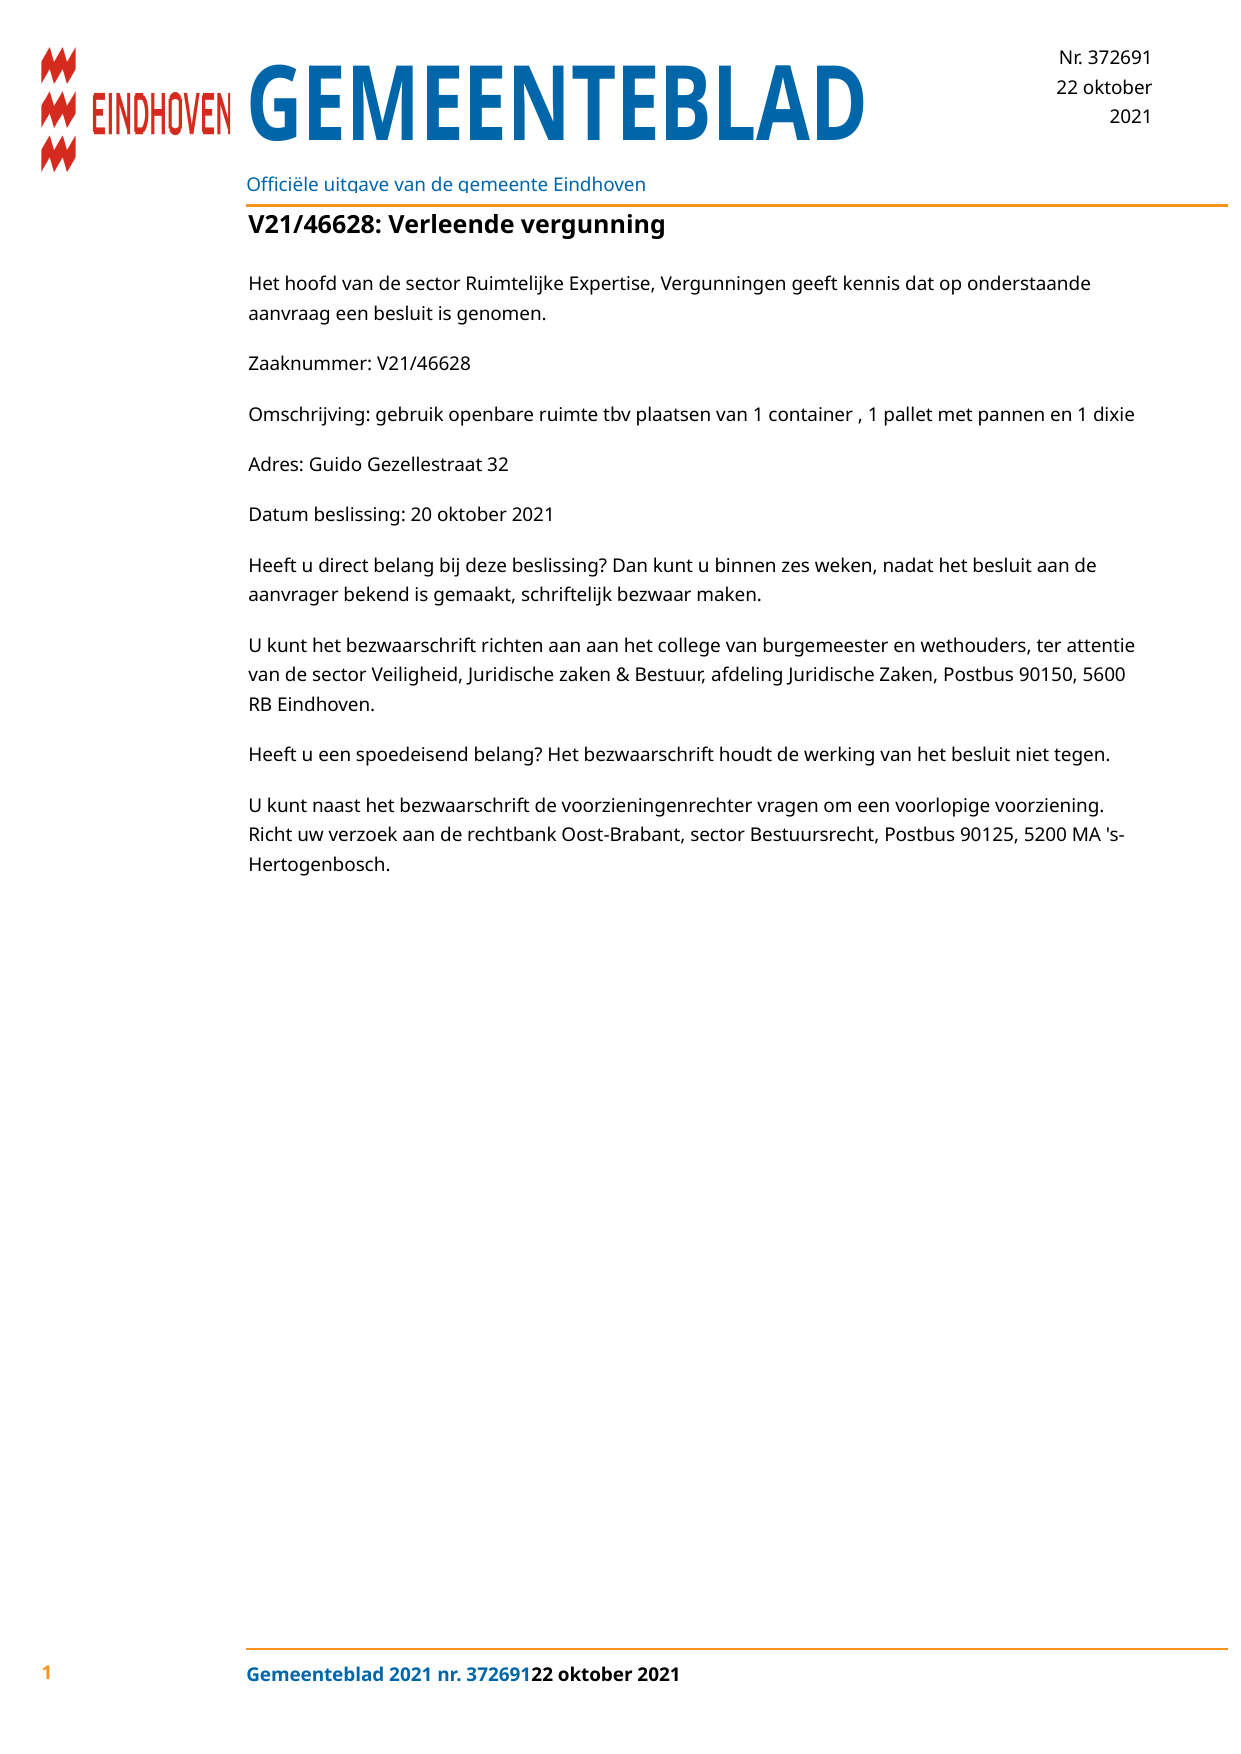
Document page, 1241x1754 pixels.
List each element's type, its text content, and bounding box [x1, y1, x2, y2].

text Het hoofd van de sector Ruimtelijke Expertise, Vergunningen geeft kennis dat op onderstaande aanvraag een besluit is genomen. [248, 270, 1152, 326]
text Omschrijving: gebruik openbare ruimte tbv plaatsen van 1 container , 1 pallet met pannen en 1 dixie [248, 401, 1152, 426]
text Heeft u een spoedeisend belang? Het bezwaarschrift houdt de werking van het besluit niet tegen. [248, 742, 1152, 767]
picture [41, 47, 231, 172]
text V21/46628: Verleende vergunning [248, 207, 1152, 241]
text U kunt naast het bezwaarschrift de voorzieningenrechter vragen om een voorlopige voorziening. Richt uw verzoek aan de rechtbank Oost-Brabant, sector Bestuursrecht, Postbus 90125, 5200 MA 's-Hertogenbosch. [248, 792, 1152, 877]
text Adres: Guido Gezellestraat 32 [248, 451, 1152, 477]
text Zaaknummer: V21/46628 [248, 350, 1152, 376]
text Datum beslissing: 20 oktober 2021 [248, 502, 1152, 527]
text Heeft u direct belang bij deze beslissing? Dan kunt u binnen zes weken, nadat het besluit aan de aanvrager bekend is gemaakt, schriftelijk bezwaar maken. [248, 552, 1152, 607]
text U kunt het bezwaarschrift richten aan aan het college van burgemeester en wethouders, ter attentie van de sector Veiligheid, Juridische zaken & Bestuur, afdeling Juridische Zaken, Postbus 90150, 5600 RB Eindhoven. [248, 632, 1152, 717]
